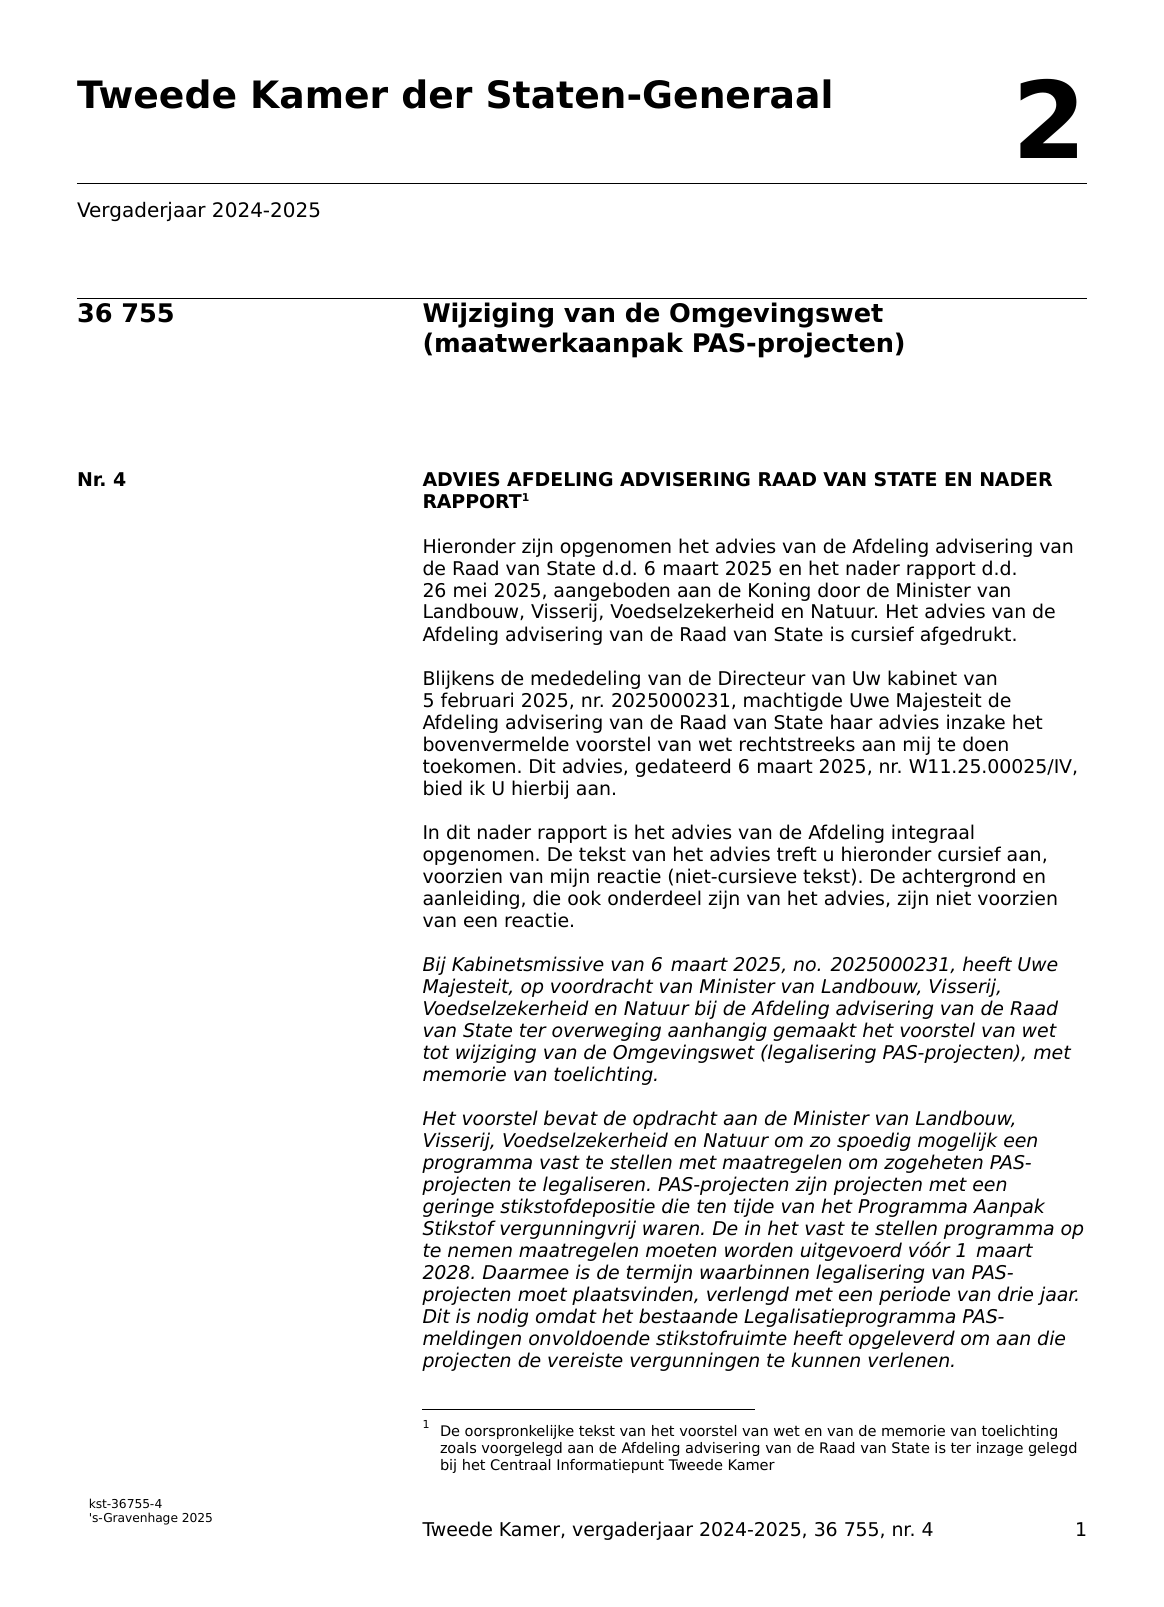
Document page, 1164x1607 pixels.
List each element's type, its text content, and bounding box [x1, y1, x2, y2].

text Bij Kabinetsmissive van 6 maart 2025, no. 2025000231, heeft Uwe Majesteit, op voordracht van Minister van Landbouw, Visserij, Voedselzekerheid en Natuur bij de Afdeling advisering van de Raad van State ter overweging aanhangig gemaakt het voorstel van wet tot wijziging van de Omgevingswet (legalisering PAS-projecten), met memorie van toelichting. [422, 954, 1087, 1086]
text kst-36755-4 [88, 1497, 323, 1511]
text Blijkens de mededeling van de Directeur van Uw kabinet van 5 februari 2025, nr. 2025000231, machtigde Uwe Majesteit de Afdeling advisering van de Raad van State haar advies inzake het bovenvermelde voorstel van wet rechtstreeks aan mij te doen toekomen. Dit advies, gedateerd 6 maart 2025, nr. W11.25.00025/IV, bied ik U hierbij aan. [422, 668, 1087, 799]
text De oorspronkelijke tekst van het voorstel van wet en van de memorie van toelichting zoals voorgelegd aan de Afdeling advisering van de Raad van State is ter inzage gelegd bij het Centraal Informatiepunt Tweede Kamer [422, 1418, 1087, 1474]
subtitle 36 755 Wijziging van de Omgevingswet (maatwerkaanpak PAS-projecten) [77, 299, 1087, 358]
text Hieronder zijn opgenomen het advies van de Afdeling advisering van de Raad van State d.d. 6 maart 2025 en het nader rapport d.d. 26 mei 2025, aangeboden aan de Koning door de Minister van Landbouw, Visserij, Voedselzekerheid en Natuur. Het advies van de Afdeling advisering van de Raad van State is cursief afgedrukt. [422, 536, 1087, 645]
text Het voorstel bevat de opdracht aan de Minister van Landbouw, Visserij, Voedselzekerheid en Natuur om zo spoedig mogelijk een programma vast te stellen met maatregelen om zogeheten PAS-projecten te legaliseren. PAS-projecten zijn projecten met een geringe stikstofdepositie die ten tijde van het Programma Aanpak Stikstof vergunningvrij waren. De in het vast te stellen programma op te nemen maatregelen moeten worden uitgevoerd vóór 1 maart 2028. Daarmee is de termijn waarbinnen legalisering van PAS-projecten moet plaatsvinden, verlengd met een periode van drie jaar. Dit is nodig omdat het bestaande Legalisatieprogramma PAS-meldingen onvoldoende stikstofruimte heeft opgeleverd om aan die projecten de vereiste vergunningen te kunnen verlenen. [422, 1108, 1087, 1372]
subtitle Nr. 4 ADVIES AFDELING ADVISERING RAAD VAN STATE EN NADER RAPPORT [77, 469, 1087, 513]
text In dit nader rapport is het advies van de Afdeling integraal opgenomen. De tekst van het advies treft u hieronder cursief aan, voorzien van mijn reactie (niet-cursieve tekst). De achtergrond en aanleiding, die ook onderdeel zijn van het advies, zijn niet voorzien van een reactie. [422, 822, 1087, 932]
table_cell Vergaderjaar 2024-2025 [77, 184, 1087, 298]
table_header 2 [886, 59, 1087, 183]
text 's-Gravenhage 2025 [88, 1511, 323, 1525]
table_header Tweede Kamer der Staten-Generaal [77, 59, 886, 183]
